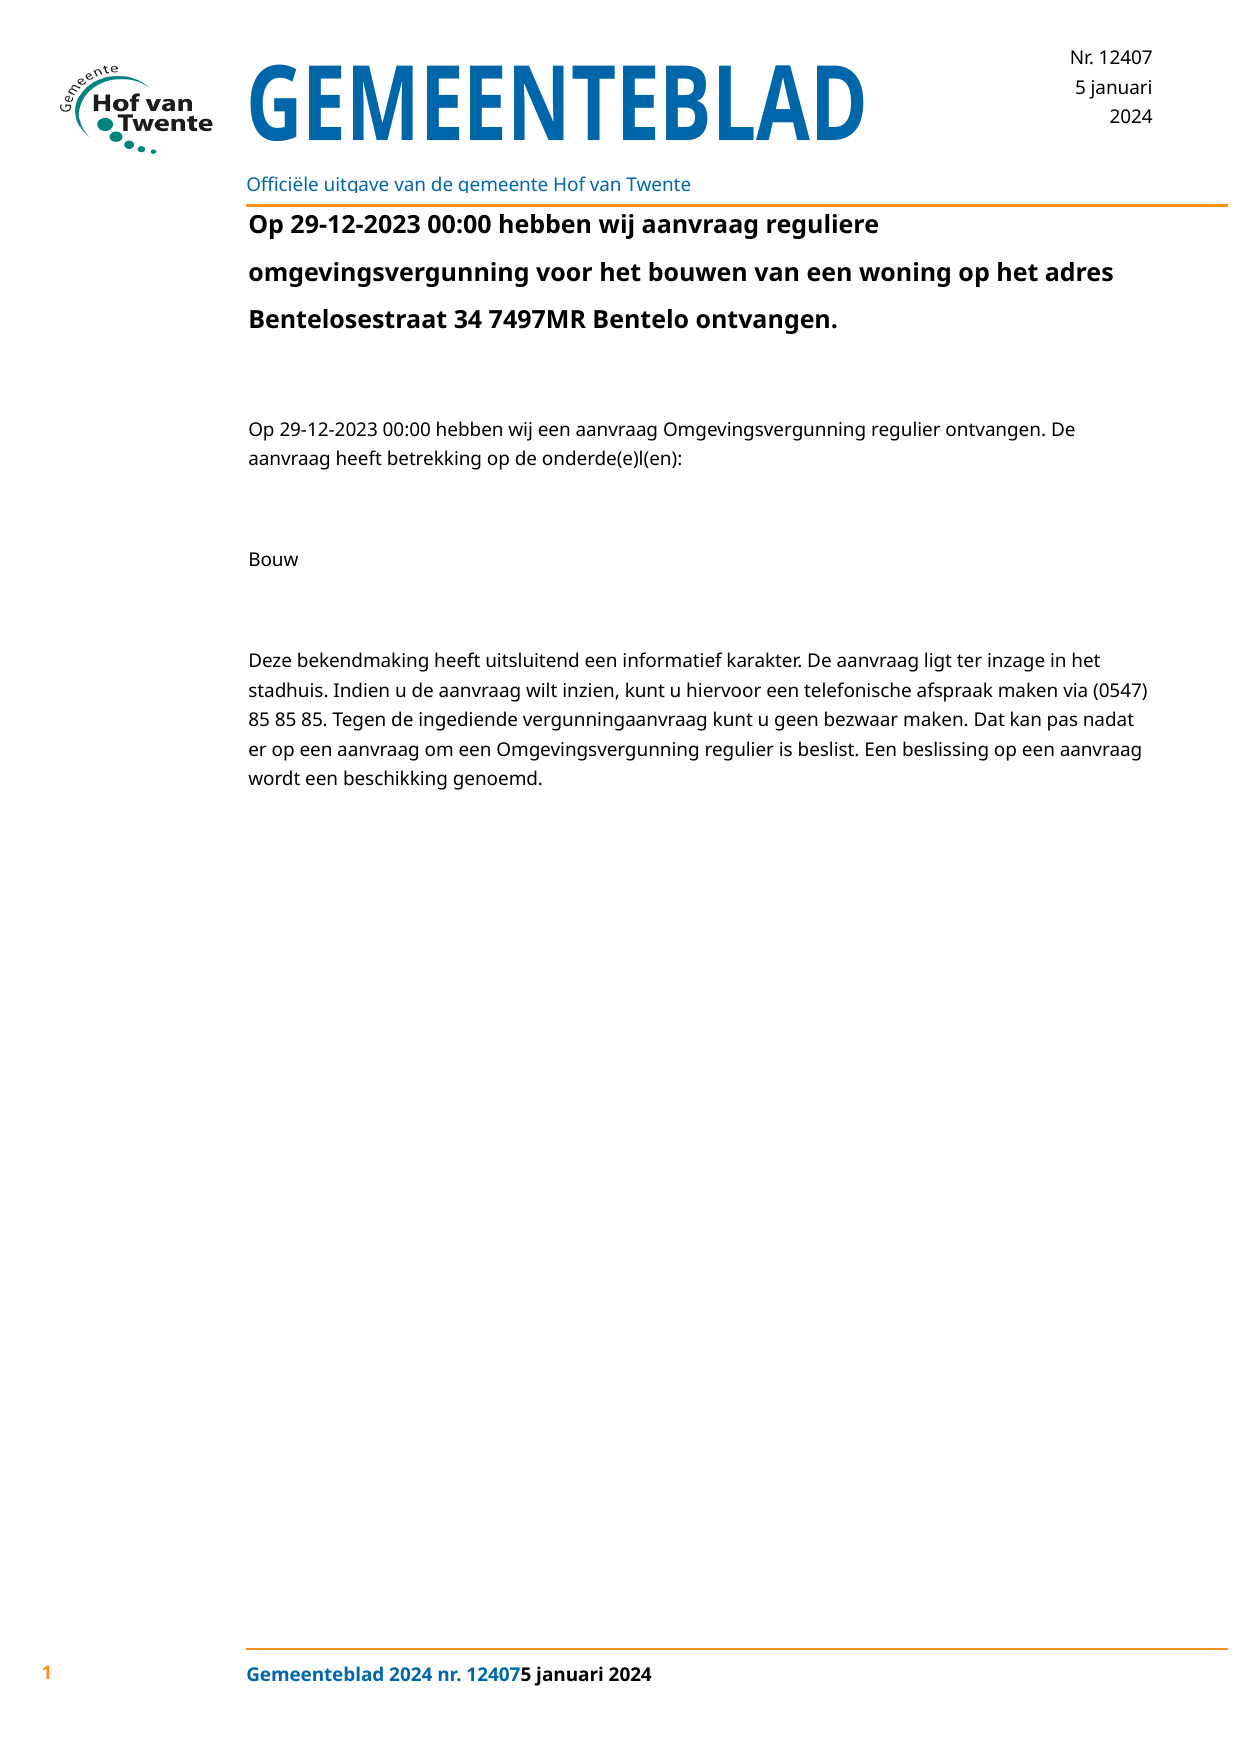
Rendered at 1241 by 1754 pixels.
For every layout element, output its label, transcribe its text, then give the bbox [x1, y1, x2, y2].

text Bouw [248, 546, 1152, 572]
text Op 29-12-2023 00:00 hebben wij een aanvraag Omgevingsvergunning regulier ontvangen. De aanvraag heeft betrekking op de onderde(e)l(en): [248, 416, 1152, 471]
text Deze bekendmaking heeft uitsluitend een informatief karakter. De aanvraag ligt ter inzage in het stadhuis. Indien u de aanvraag wilt inzien, kunt u hiervoor een telefonische afspraak maken via (0547) 85 85 85. Tegen de ingediende vergunningaanvraag kunt u geen bezwaar maken. Dat kan pas nadat er op een aanvraag om een Omgevingsvergunning regulier is beslist. Een beslissing op een aanvraag wordt een beschikking genoemd. [248, 647, 1152, 791]
text Op 29-12-2023 00:00 hebben wij aanvraag reguliere omgevingsvergunning voor het bouwen van een woning op het adres Bentelosestraat 34 7497MR Bentelo ontvangen. [248, 207, 1152, 336]
picture [41, 47, 231, 172]
